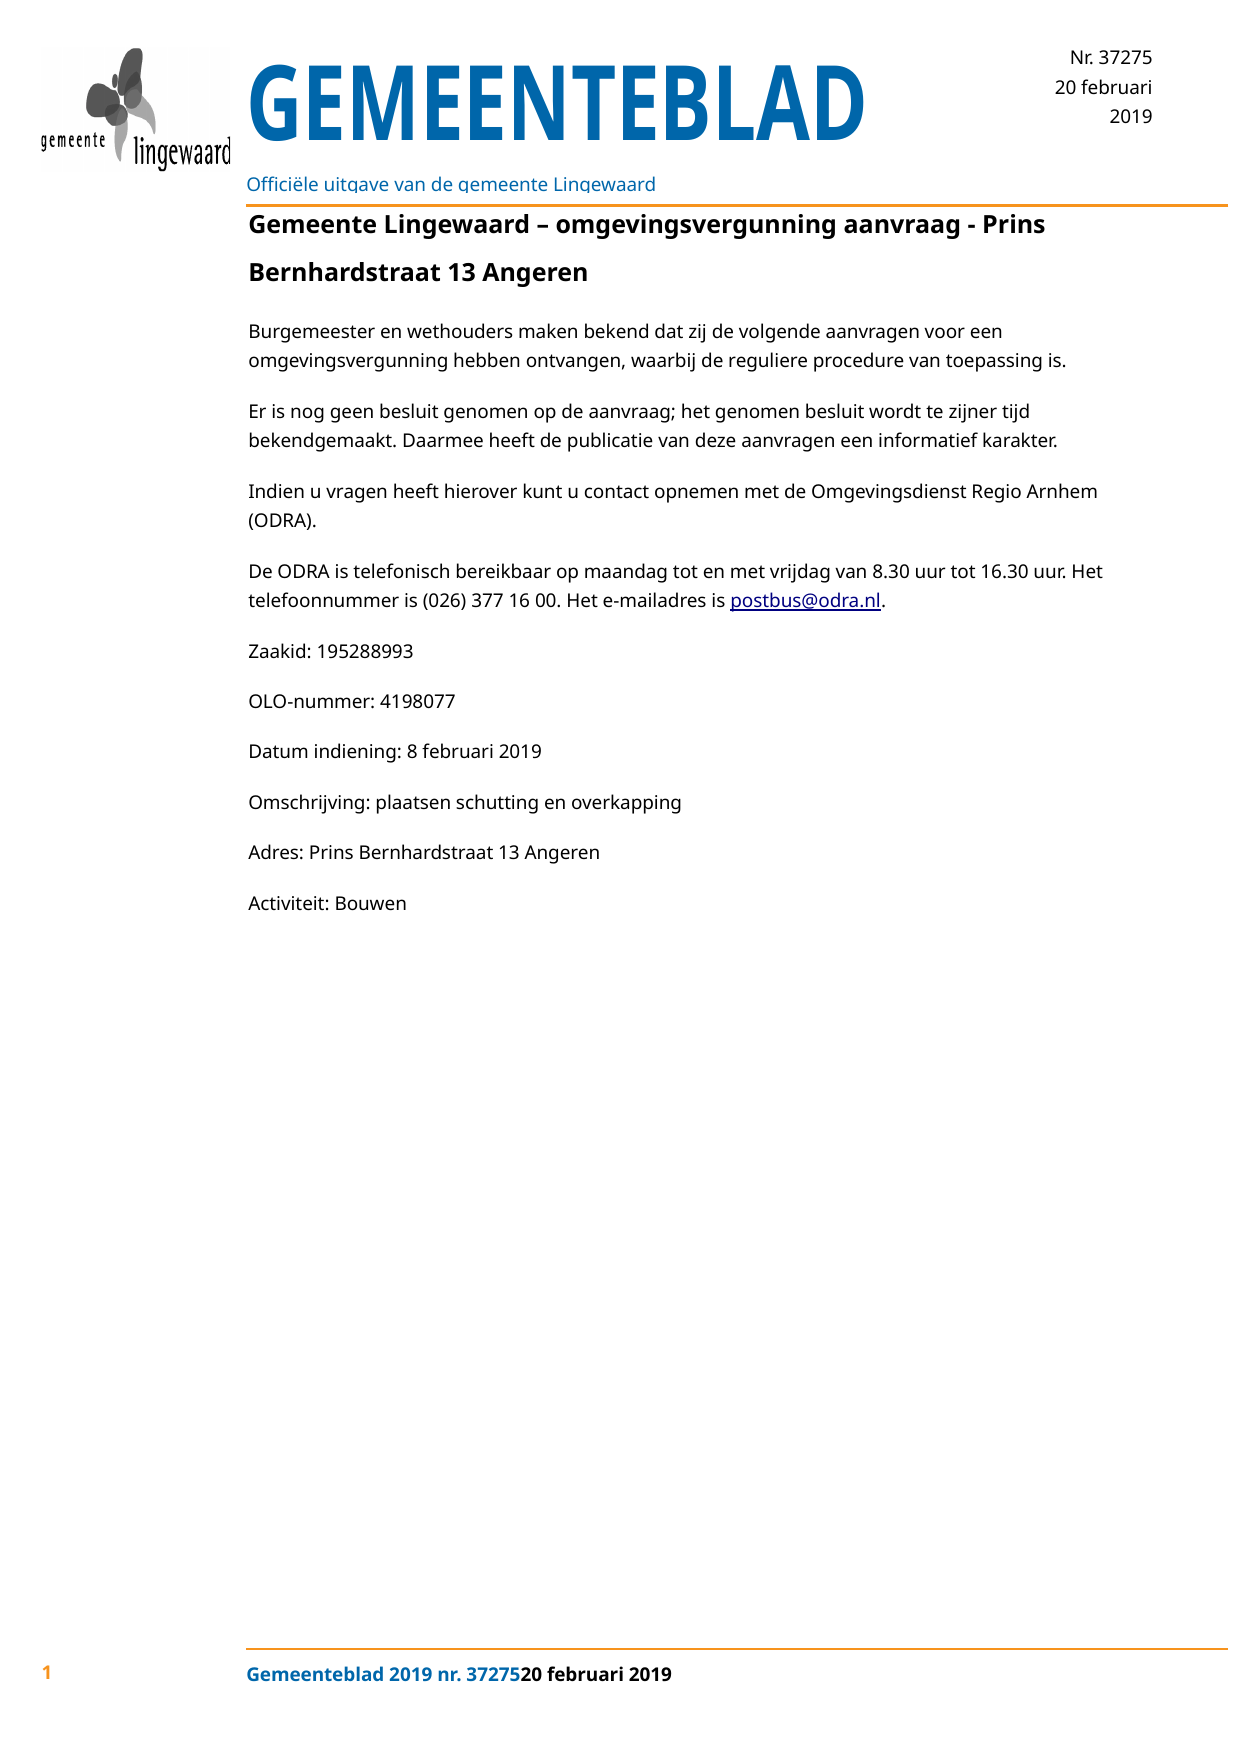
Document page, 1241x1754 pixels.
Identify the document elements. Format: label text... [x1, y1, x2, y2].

text Adres: Prins Bernhardstraat 13 Angeren [248, 839, 1152, 865]
text Activiteit: Bouwen [248, 890, 1152, 916]
picture [41, 47, 231, 172]
text Zaakid: 195288993 [248, 638, 1152, 664]
text Gemeente Lingewaard – omgevingsvergunning aanvraag - Prins Bernhardstraat 13 Angeren [248, 207, 1152, 288]
text De ODRA is telefonisch bereikbaar op maandag tot en met vrijdag van 8.30 uur tot 16.30 uur. Het telefoonnummer is (026) 377 16 00. Het e-mailadres is postbus@odra.nl. [248, 558, 1152, 613]
text OLO-nummer: 4198077 [248, 688, 1152, 714]
text Omschrijving: plaatsen schutting en overkapping [248, 789, 1152, 815]
text Burgemeester en wethouders maken bekend dat zij de volgende aanvragen voor een omgevingsvergunning hebben ontvangen, waarbij de reguliere procedure van toepassing is. [248, 318, 1152, 373]
text Datum indiening: 8 februari 2019 [248, 739, 1152, 764]
text Er is nog geen besluit genomen op de aanvraag; het genomen besluit wordt te zijner tijd bekendgemaakt. Daarmee heeft de publicatie van deze aanvragen een informatief karakter. [248, 398, 1152, 453]
text Indien u vragen heeft hierover kunt u contact opnemen met de Omgevingsdienst Regio Arnhem (ODRA). [248, 478, 1152, 533]
